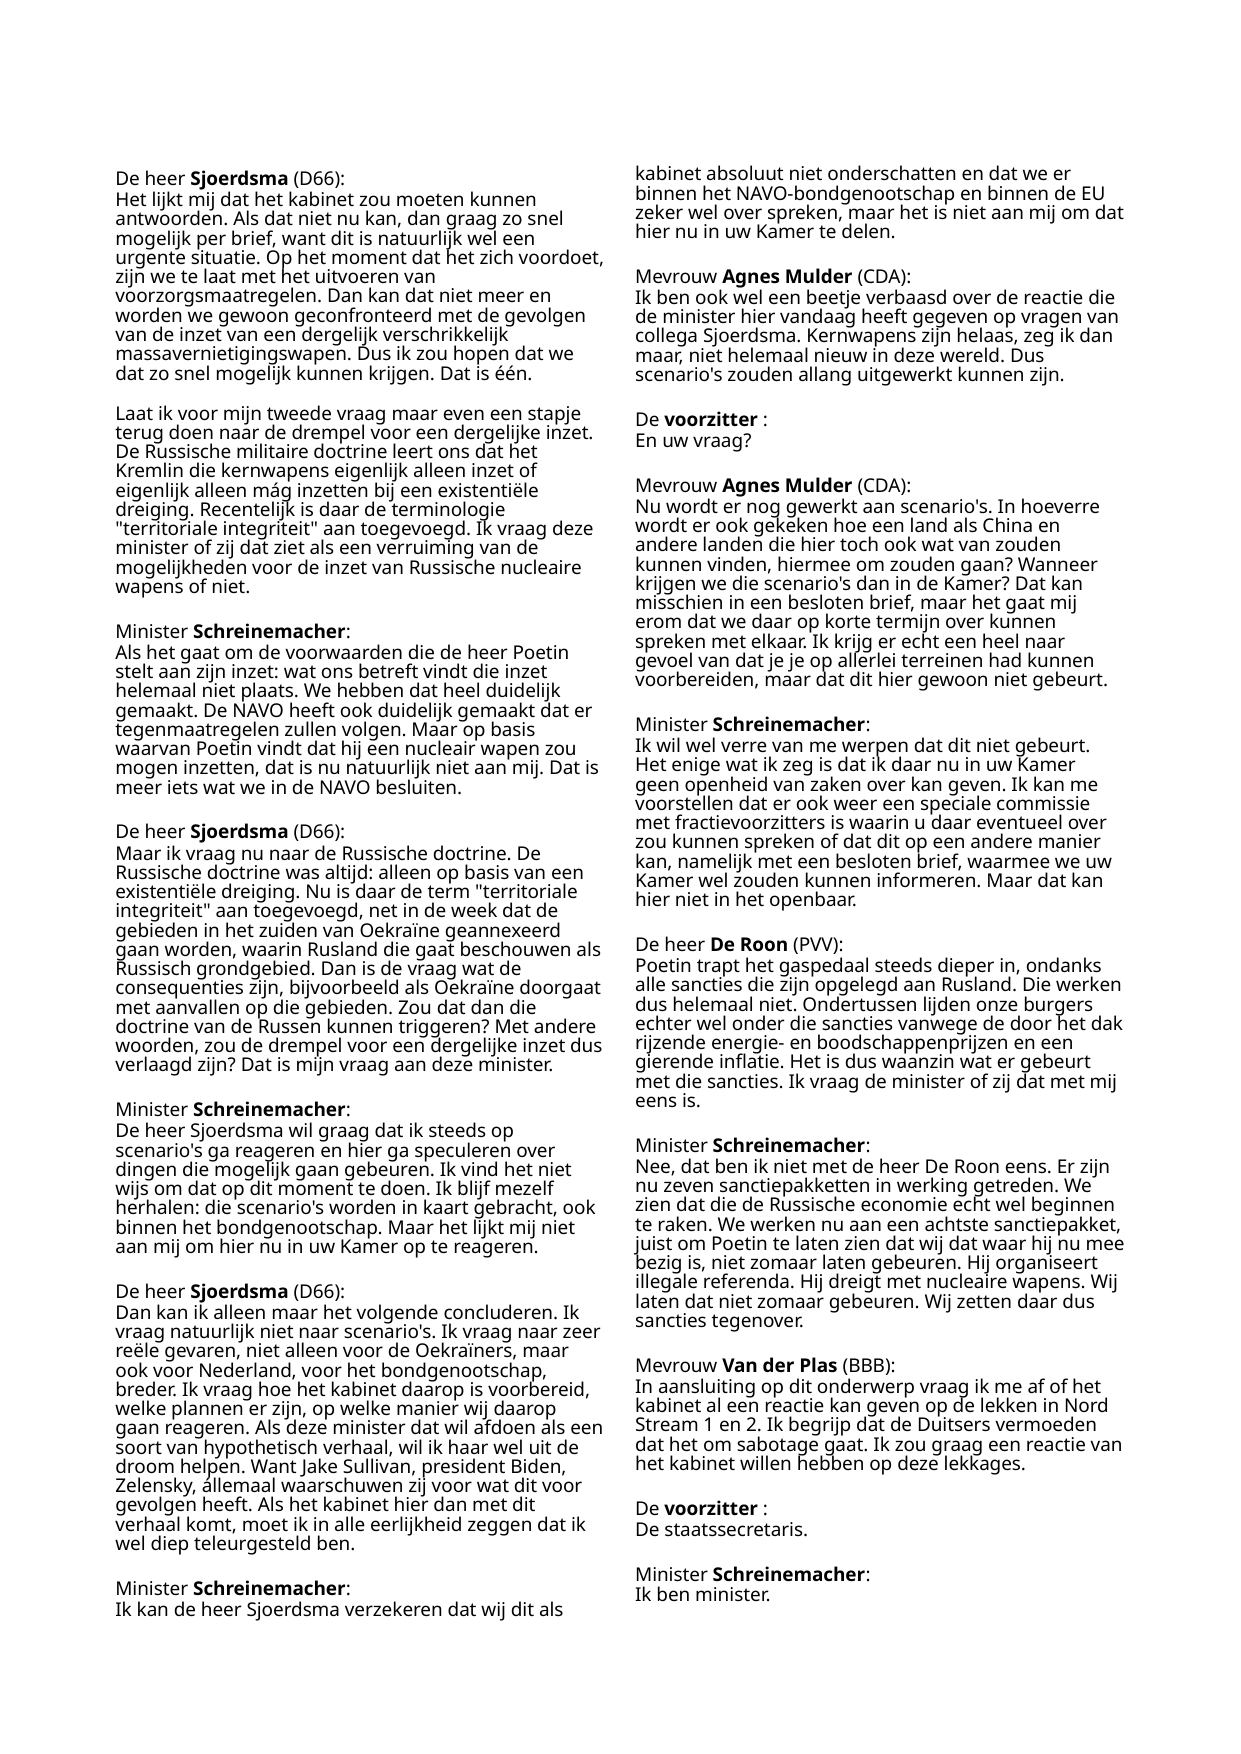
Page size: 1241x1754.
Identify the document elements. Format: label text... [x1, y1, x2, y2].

text Het lijkt mij dat het kabinet zou moeten kunnen antwoorden. Als dat niet nu kan, dan graag zo snel mogelijk per brief, want dit is natuurlijk wel een urgente situatie. Op het moment dat het zich voordoet, zijn we te laat met het uitvoeren van voorzorgsmaatregelen. Dan kan dat niet meer en worden we gewoon geconfronteerd met de gevolgen van de inzet van een dergelijk verschrikkelijk massavernietigingswapen. Dus ik zou hopen dat we dat zo snel mogelijk kunnen krijgen. Dat is één. [115, 191, 605, 384]
text Minister Schreinemacher: [115, 1097, 605, 1122]
text De staatssecretaris. [635, 1521, 1125, 1540]
text Poetin trapt het gaspedaal steeds dieper in, ondanks alle sancties die zijn opgelegd aan Rusland. Die werken dus helemaal niet. Ondertussen lijden onze burgers echter wel onder die sancties vanwege de door het dak rijzende energie- en boodschappenprijzen en een gierende inflatie. Het is dus waanzin wat er gebeurt met die sancties. Ik vraag de minister of zij dat met mij eens is. [635, 957, 1125, 1111]
text Dan kan ik alleen maar het volgende concluderen. Ik vraag natuurlijk niet naar scenario's. Ik vraag naar zeer reële gevaren, niet alleen voor de Oekraïners, maar ook voor Nederland, voor het bondgenootschap, breder. Ik vraag hoe het kabinet daarop is voorbereid, welke plannen er zijn, op welke manier wij daarop gaan reageren. Als deze minister dat wil afdoen als een soort van hypothetisch verhaal, wil ik haar wel uit de droom helpen. Want Jake Sullivan, president Biden, Zelensky, állemaal waarschuwen zij voor wat dit voor gevolgen heeft. Als het kabinet hier dan met dit verhaal komt, moet ik in alle eerlijkheid zeggen dat ik wel diep teleurgesteld ben. [115, 1304, 605, 1554]
text Als het gaat om de voorwaarden die de heer Poetin stelt aan zijn inzet: wat ons betreft vindt die inzet helemaal niet plaats. We hebben dat heel duidelijk gemaakt. De NAVO heeft ook duidelijk gemaakt dat er tegenmaatregelen zullen volgen. Maar op basis waarvan Poetin vindt dat hij een nucleair wapen zou mogen inzetten, dat is nu natuurlijk niet aan mij. Dat is meer iets wat we in de NAVO besluiten. [115, 644, 605, 798]
text De voorzitter : [635, 1495, 1125, 1521]
text Ik ben ook wel een beetje verbaasd over de reactie die de minister hier vandaag heeft gegeven op vragen van collega Sjoerdsma. Kernwapens zijn helaas, zeg ik dan maar, niet helemaal nieuw in deze wereld. Dus scenario's zouden allang uitgewerkt kunnen zijn. [635, 289, 1125, 385]
text Minister Schreinemacher: [635, 711, 1125, 737]
text Nu wordt er nog gewerkt aan scenario's. In hoeverre wordt er ook gekeken hoe een land als China en andere landen die hier toch ook wat van zouden kunnen vinden, hiermee om zouden gaan? Wanneer krijgen we die scenario's dan in de Kamer? Dat kan misschien in een besloten brief, maar het gaat mij erom dat we daar op korte termijn over kunnen spreken met elkaar. Ik krijg er echt een heel naar gevoel van dat je je op allerlei terreinen had kunnen voorbereiden, maar dat dit hier gewoon niet gebeurt. [635, 498, 1125, 690]
text Ik kan de heer Sjoerdsma verzekeren dat wij dit als [115, 1601, 605, 1620]
text In aansluiting op dit onderwerp vraag ik me af of het kabinet al een reactie kan geven op de lekken in Nord Stream 1 en 2. Ik begrijp dat de Duitsers vermoeden dat het om sabotage gaat. Ik zou graag een reactie van het kabinet willen hebben op deze lekkages. [635, 1378, 1125, 1474]
text Nee, dat ben ik niet met de heer De Roon eens. Er zijn nu zeven sanctiepakketten in werking getreden. We zien dat die de Russische economie echt wel beginnen te raken. We werken nu aan een achtste sanctiepakket, juist om Poetin te laten zien dat wij dat waar hij nu mee bezig is, niet zomaar laten gebeuren. Hij organiseert illegale referenda. Hij dreigt met nucleaire wapens. Wij laten dat niet zomaar gebeuren. Wij zetten daar dus sancties tegenover. [635, 1158, 1125, 1331]
text Mevrouw Van der Plas (BBB): [635, 1352, 1125, 1378]
text Ik ben minister. [635, 1586, 1125, 1606]
text De heer Sjoerdsma (D66): [115, 165, 605, 191]
text Mevrouw Agnes Mulder (CDA): [635, 263, 1125, 289]
text En uw vraag? [635, 432, 1125, 451]
text De heer Sjoerdsma (D66): [115, 819, 605, 844]
text Minister Schreinemacher: [115, 618, 605, 644]
text Mevrouw Agnes Mulder (CDA): [635, 472, 1125, 498]
text Minister Schreinemacher: [635, 1132, 1125, 1158]
text Maar ik vraag nu naar de Russische doctrine. De Russische doctrine was altijd: alleen op basis van een existentiële dreiging. Nu is daar de term "territoriale integriteit" aan toegevoegd, net in de week dat de gebieden in het zuiden van Oekraïne geannexeerd gaan worden, waarin Rusland die gaat beschouwen als Russisch grondgebied. Dan is de vraag wat de consequenties zijn, bijvoorbeeld als Oekraïne doorgaat met aanvallen op die gebieden. Zou dat dan die doctrine van de Russen kunnen triggeren? Met andere woorden, zou de drempel voor een dergelijke inzet dus verlaagd zijn? Dat is mijn vraag aan deze minister. [115, 844, 605, 1076]
text Ik wil wel verre van me werpen dat dit niet gebeurt. Het enige wat ik zeg is dat ik daar nu in uw Kamer geen openheid van zaken over kan geven. Ik kan me voorstellen dat er ook weer een speciale commissie met fractievoorzitters is waarin u daar eventueel over zou kunnen spreken of dat dit op een andere manier kan, namelijk met een besloten brief, waarmee we uw Kamer wel zouden kunnen informeren. Maar dat kan hier niet in het openbaar. [635, 737, 1125, 910]
text Laat ik voor mijn tweede vraag maar even een stapje terug doen naar de drempel voor een dergelijke inzet. De Russische militaire doctrine leert ons dat het Kremlin die kernwapens eigenlijk alleen inzet of eigenlijk alleen mág inzetten bij een existentiële dreiging. Recentelijk is daar de terminologie "territoriale integriteit" aan toegevoegd. Ik vraag deze minister of zij dat ziet als een verruiming van de mogelijkheden voor de inzet van Russische nucleaire wapens of niet. [115, 404, 605, 597]
text De heer Sjoerdsma (D66): [115, 1278, 605, 1304]
text De voorzitter : [635, 406, 1125, 432]
text Minister Schreinemacher: [635, 1561, 1125, 1586]
text Minister Schreinemacher: [115, 1575, 605, 1601]
text kabinet absoluut niet onderschatten en dat we er binnen het NAVO-bondgenootschap en binnen de EU zeker wel over spreken, maar het is niet aan mij om dat hier nu in uw Kamer te delen. [635, 165, 1125, 242]
text De heer Sjoerdsma wil graag dat ik steeds op scenario's ga reageren en hier ga speculeren over dingen die mogelijk gaan gebeuren. Ik vind het niet wijs om dat op dit moment te doen. Ik blijf mezelf herhalen: die scenario's worden in kaart gebracht, ook binnen het bondgenootschap. Maar het lijkt mij niet aan mij om hier nu in uw Kamer op te reageren. [115, 1122, 605, 1257]
text De heer De Roon (PVV): [635, 931, 1125, 957]
